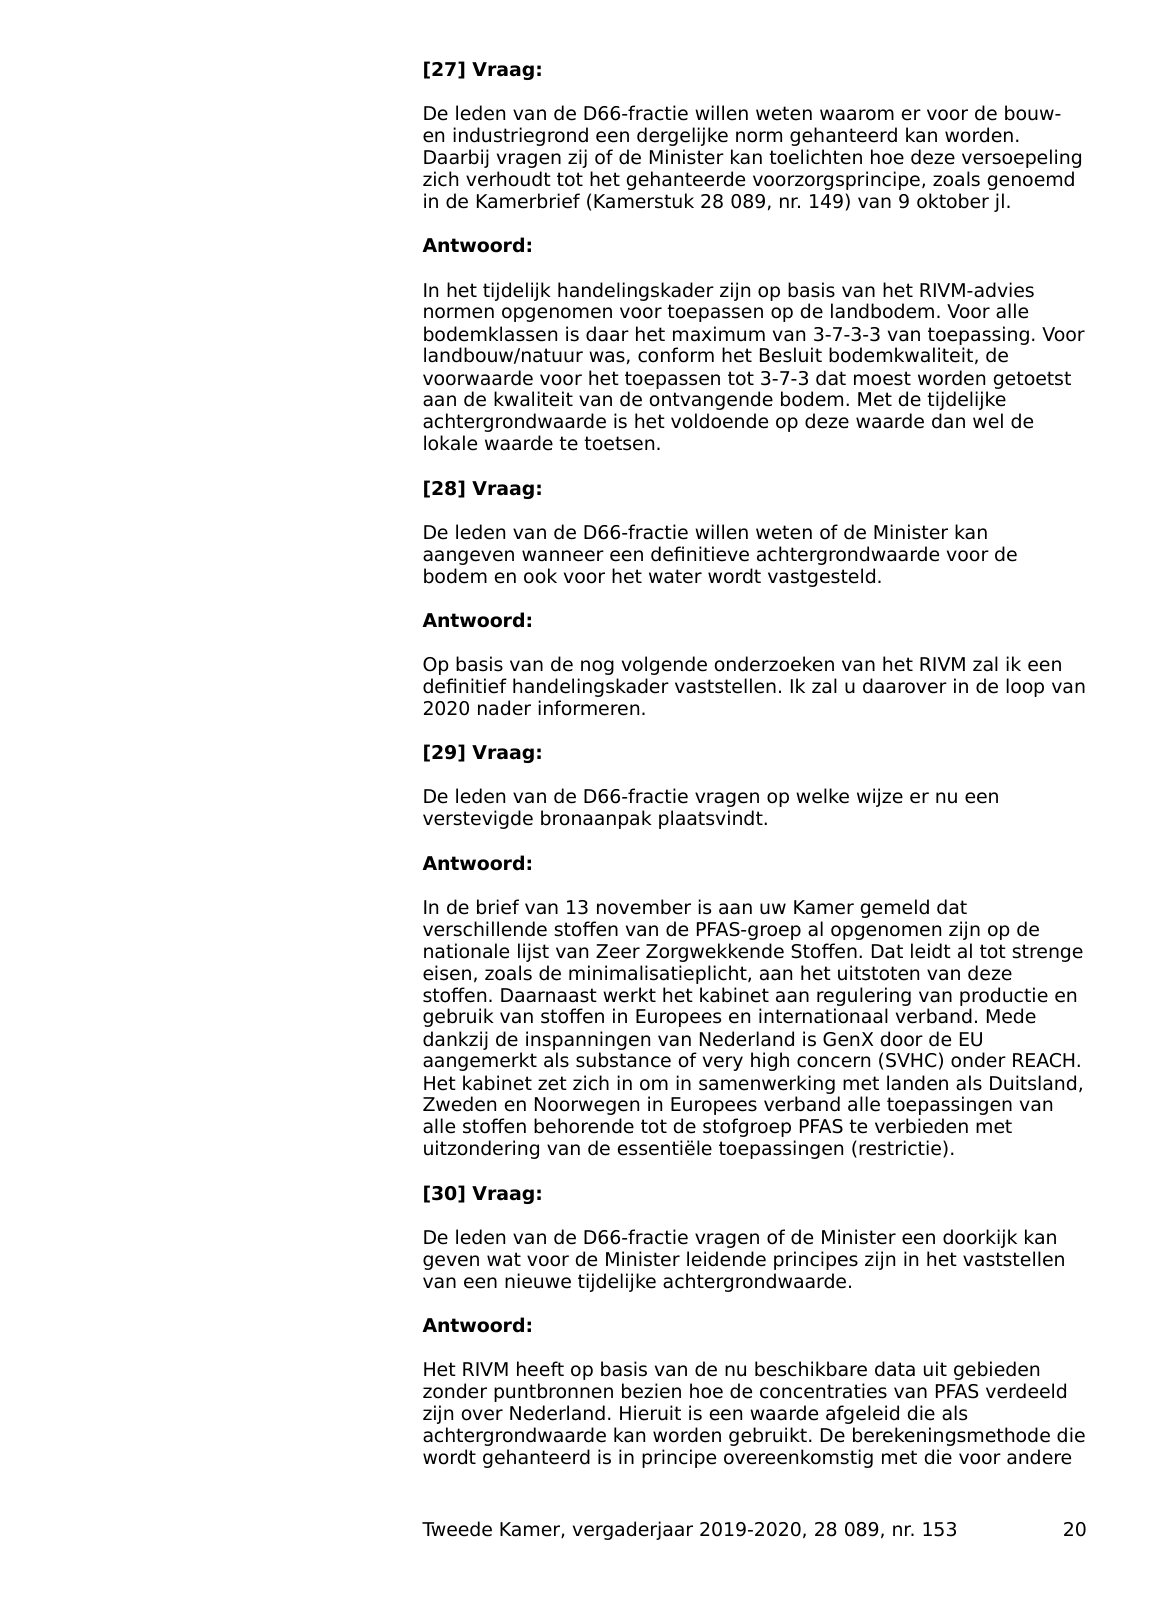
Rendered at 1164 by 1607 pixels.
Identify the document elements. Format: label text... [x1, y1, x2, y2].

text In het tijdelijk handelingskader zijn op basis van het RIVM-advies normen opgenomen voor toepassen op de landbodem. Voor alle bodemklassen is daar het maximum van 3-7-3-3 van toepassing. Voor landbouw/natuur was, conform het Besluit bodemkwaliteit, de voorwaarde voor het toepassen tot 3-7-3 dat moest worden getoetst aan de kwaliteit van de ontvangende bodem. Met de tijdelijke achtergrondwaarde is het voldoende op deze waarde dan wel de lokale waarde te toetsen. [422, 279, 1087, 455]
subtitle [29] Vraag: [422, 742, 1087, 764]
text De leden van de D66-fractie willen weten of de Minister kan aangeven wanneer een definitieve achtergrondwaarde voor de bodem en ook voor het water wordt vastgesteld. [422, 522, 1087, 588]
subtitle Antwoord: [422, 1315, 1087, 1337]
text De leden van de D66-fractie vragen op welke wijze er nu een verstevigde bronaanpak plaatsvindt. [422, 786, 1087, 830]
subtitle [27] Vraag: [422, 59, 1087, 81]
text In de brief van 13 november is aan uw Kamer gemeld dat verschillende stoffen van de PFAS-groep al opgenomen zijn op de nationale lijst van Zeer Zorgwekkende Stoffen. Dat leidt al tot strenge eisen, zoals de minimalisatieplicht, aan het uitstoten van deze stoffen. Daarnaast werkt het kabinet aan regulering van productie en gebruik van stoffen in Europees en internationaal verband. Mede dankzij de inspanningen van Nederland is GenX door de EU aangemerkt als substance of very high concern (SVHC) onder REACH. Het kabinet zet zich in om in samenwerking met landen als Duitsland, Zweden en Noorwegen in Europees verband alle toepassingen van alle stoffen behorende tot de stofgroep PFAS te verbieden met uitzondering van de essentiële toepassingen (restrictie). [422, 897, 1087, 1160]
text Het RIVM heeft op basis van de nu beschikbare data uit gebieden zonder puntbronnen bezien hoe de concentraties van PFAS verdeeld zijn over Nederland. Hieruit is een waarde afgeleid die als achtergrondwaarde kan worden gebruikt. De berekeningsmethode die wordt gehanteerd is in principe overeenkomstig met die voor andere [422, 1359, 1087, 1469]
subtitle Antwoord: [422, 610, 1087, 632]
subtitle [28] Vraag: [422, 477, 1087, 499]
text Op basis van de nog volgende onderzoeken van het RIVM zal ik een definitief handelingskader vaststellen. Ik zal u daarover in de loop van 2020 nader informeren. [422, 654, 1087, 720]
subtitle Antwoord: [422, 235, 1087, 257]
text De leden van de D66-fractie vragen of de Minister een doorkijk kan geven wat voor de Minister leidende principes zijn in het vaststellen van een nieuwe tijdelijke achtergrondwaarde. [422, 1227, 1087, 1293]
text De leden van de D66-fractie willen weten waarom er voor de bouw- en industriegrond een dergelijke norm gehanteerd kan worden. Daarbij vragen zij of de Minister kan toelichten hoe deze versoepeling zich verhoudt tot het gehanteerde voorzorgsprincipe, zoals genoemd in de Kamerbrief (Kamerstuk 28 089, nr. 149) van 9 oktober jl. [422, 103, 1087, 213]
subtitle Antwoord: [422, 852, 1087, 874]
subtitle [30] Vraag: [422, 1182, 1087, 1204]
